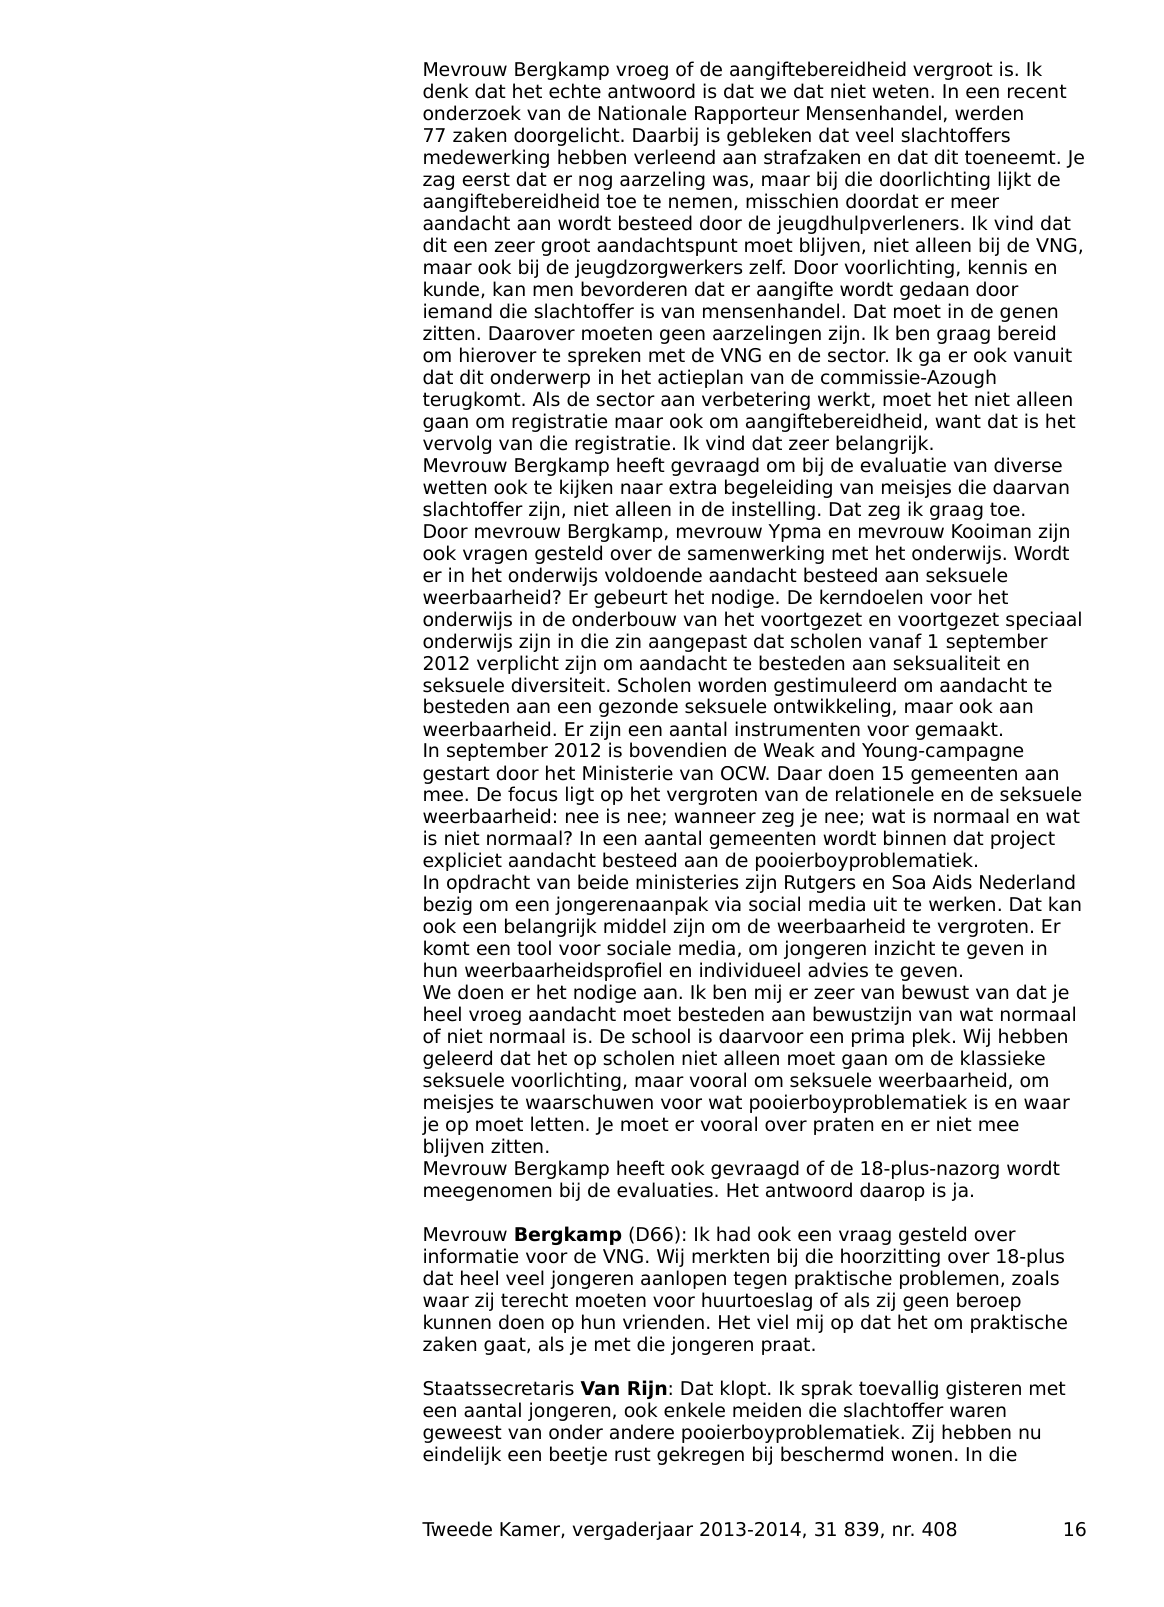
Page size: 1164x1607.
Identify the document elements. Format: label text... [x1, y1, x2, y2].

text Staatssecretaris Van Rijn: Dat klopt. Ik sprak toevallig gisteren met een aantal jongeren, ook enkele meiden die slachtoffer waren geweest van onder andere pooierboyproblematiek. Zij hebben nu eindelijk een beetje rust gekregen bij beschermd wonen. In die [422, 1378, 1087, 1466]
text In opdracht van beide ministeries zijn Rutgers en Soa Aids Nederland bezig om een jongerenaanpak via social media uit te werken. Dat kan ook een belangrijk middel zijn om de weerbaarheid te vergroten. Er komt een tool voor sociale media, om jongeren inzicht te geven in hun weerbaarheidsprofiel en individueel advies te geven. [422, 872, 1087, 982]
text Mevrouw Bergkamp vroeg of de aangiftebereidheid vergroot is. Ik denk dat het echte antwoord is dat we dat niet weten. In een recent onderzoek van de Nationale Rapporteur Mensenhandel, werden 77 zaken doorgelicht. Daarbij is gebleken dat veel slachtoffers medewerking hebben verleend aan strafzaken en dat dit toeneemt. Je zag eerst dat er nog aarzeling was, maar bij die doorlichting lijkt de aangiftebereidheid toe te nemen, misschien doordat er meer aandacht aan wordt besteed door de jeugdhulpverleners. Ik vind dat dit een zeer groot aandachtspunt moet blijven, niet alleen bij de VNG, maar ook bij de jeugdzorgwerkers zelf. Door voorlichting, kennis en kunde, kan men bevorderen dat er aangifte wordt gedaan door iemand die slachtoffer is van mensenhandel. Dat moet in de genen zitten. Daarover moeten geen aarzelingen zijn. Ik ben graag bereid om hierover te spreken met de VNG en de sector. Ik ga er ook vanuit dat dit onderwerp in het actieplan van de commissie-Azough terugkomt. Als de sector aan verbetering werkt, moet het niet alleen gaan om registratie maar ook om aangiftebereidheid, want dat is het vervolg van die registratie. Ik vind dat zeer belangrijk. [422, 59, 1087, 455]
text In september 2012 is bovendien de Weak and Young-campagne gestart door het Ministerie van OCW. Daar doen 15 gemeenten aan mee. De focus ligt op het vergroten van de relationele en de seksuele weerbaarheid: nee is nee; wanneer zeg je nee; wat is normaal en wat is niet normaal? In een aantal gemeenten wordt binnen dat project expliciet aandacht besteed aan de pooierboyproblematiek. [422, 740, 1087, 872]
text We doen er het nodige aan. Ik ben mij er zeer van bewust van dat je heel vroeg aandacht moet besteden aan bewustzijn van wat normaal of niet normaal is. De school is daarvoor een prima plek. Wij hebben geleerd dat het op scholen niet alleen moet gaan om de klassieke seksuele voorlichting, maar vooral om seksuele weerbaarheid, om meisjes te waarschuwen voor wat pooierboyproblematiek is en waar je op moet letten. Je moet er vooral over praten en er niet mee blijven zitten. [422, 982, 1087, 1158]
text Door mevrouw Bergkamp, mevrouw Ypma en mevrouw Kooiman zijn ook vragen gesteld over de samenwerking met het onderwijs. Wordt er in het onderwijs voldoende aandacht besteed aan seksuele weerbaarheid? Er gebeurt het nodige. De kerndoelen voor het onderwijs in de onderbouw van het voortgezet en voortgezet speciaal onderwijs zijn in die zin aangepast dat scholen vanaf 1 september 2012 verplicht zijn om aandacht te besteden aan seksualiteit en seksuele diversiteit. Scholen worden gestimuleerd om aandacht te besteden aan een gezonde seksuele ontwikkeling, maar ook aan weerbaarheid. Er zijn een aantal instrumenten voor gemaakt. [422, 521, 1087, 740]
text Mevrouw Bergkamp heeft gevraagd om bij de evaluatie van diverse wetten ook te kijken naar extra begeleiding van meisjes die daarvan slachtoffer zijn, niet alleen in de instelling. Dat zeg ik graag toe. [422, 455, 1087, 521]
text Mevrouw Bergkamp heeft ook gevraagd of de 18-plus-nazorg wordt meegenomen bij de evaluaties. Het antwoord daarop is ja. [422, 1158, 1087, 1202]
text Mevrouw Bergkamp (D66): Ik had ook een vraag gesteld over informatie voor de VNG. Wij merkten bij die hoorzitting over 18-plus dat heel veel jongeren aanlopen tegen praktische problemen, zoals waar zij terecht moeten voor huurtoeslag of als zij geen beroep kunnen doen op hun vrienden. Het viel mij op dat het om praktische zaken gaat, als je met die jongeren praat. [422, 1224, 1087, 1356]
